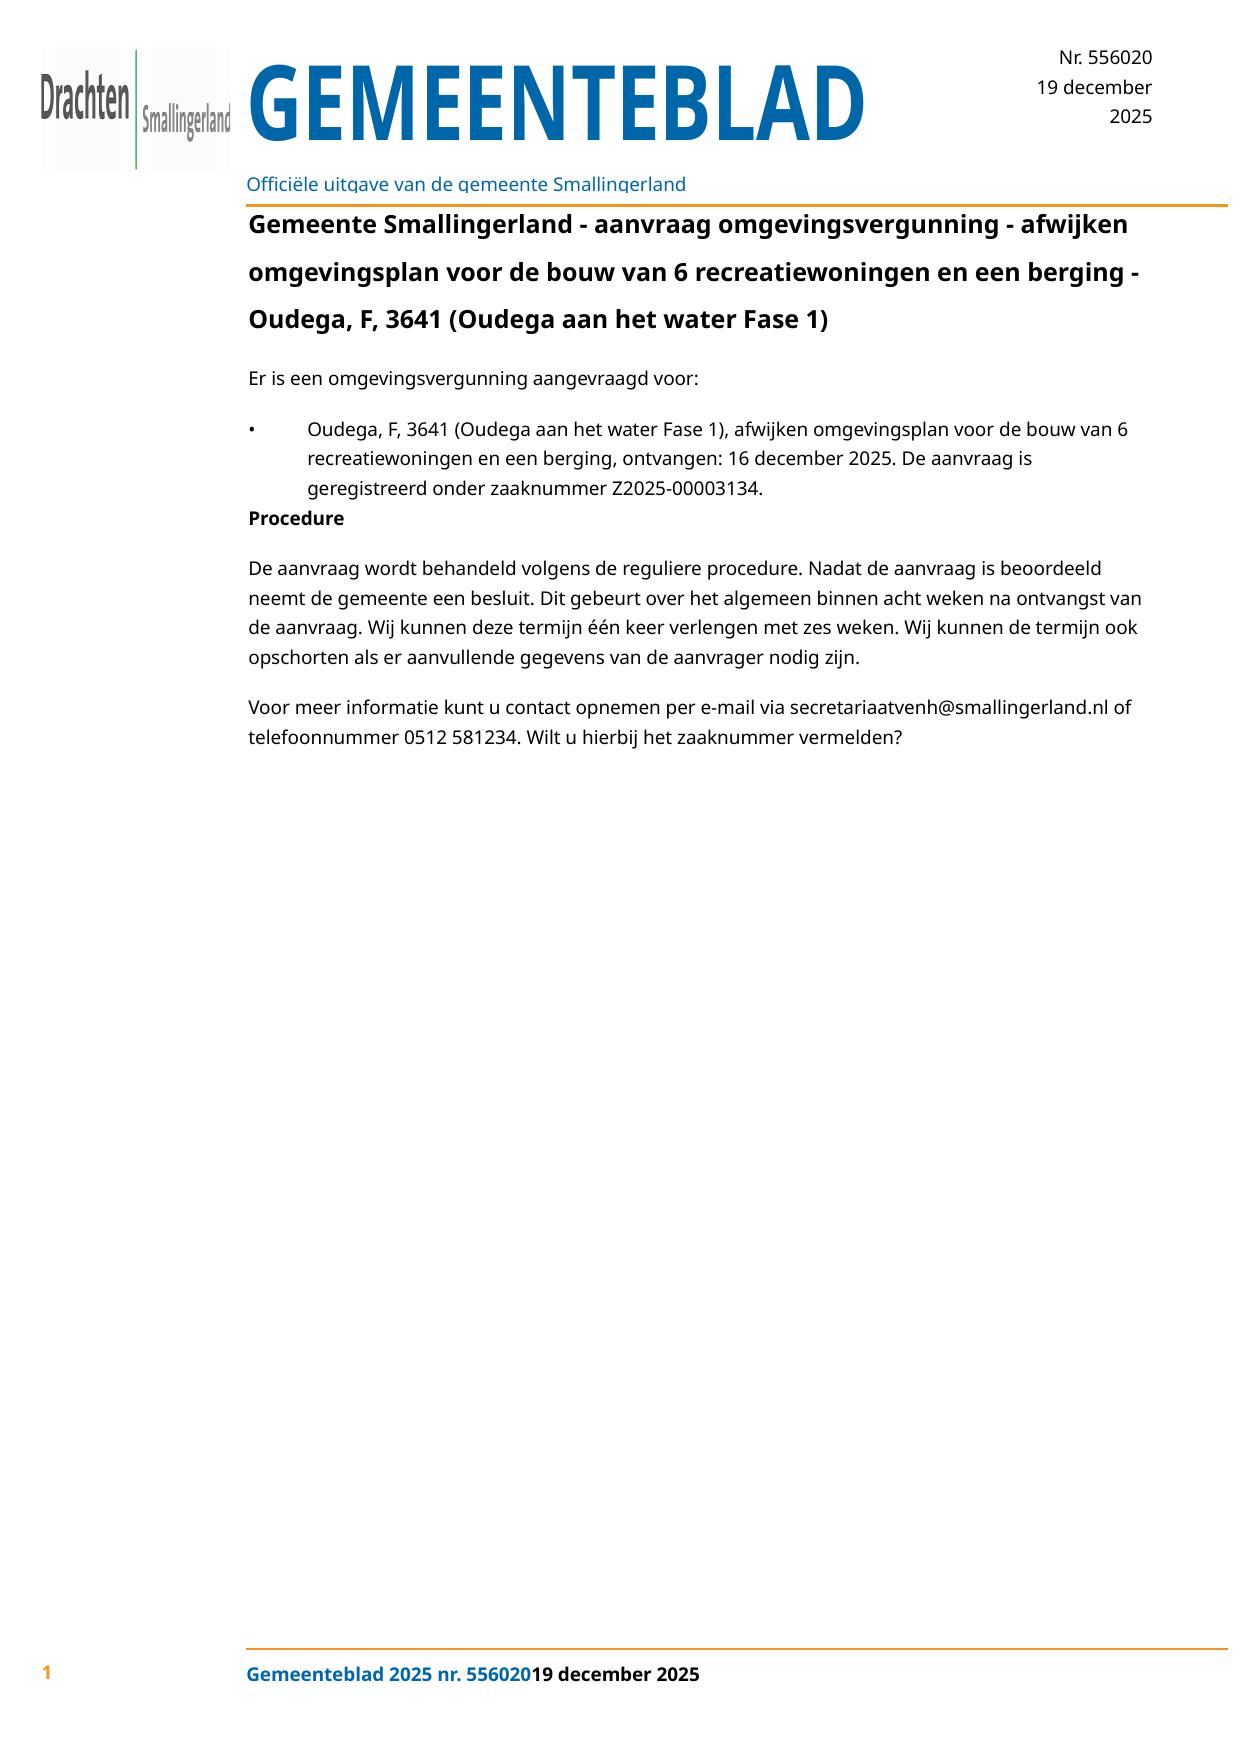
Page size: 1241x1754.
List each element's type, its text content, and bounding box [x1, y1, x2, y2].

text Gemeente Smallingerland - aanvraag omgevingsvergunning - afwijken omgevingsplan voor de bouw van 6 recreatiewoningen en een berging - Oudega, F, 3641 (Oudega aan het water Fase 1) [248, 207, 1152, 336]
picture [41, 47, 231, 172]
text De aanvraag wordt behandeld volgens de reguliere procedure. Nadat de aanvraag is beoordeeld neemt de gemeente een besluit. Dit gebeurt over het algemeen binnen acht weken na ontvangst van de aanvraag. Wij kunnen deze termijn één keer verlengen met zes weken. Wij kunnen de termijn ook opschorten als er aanvullende gegevens van de aanvrager nodig zijn. [248, 555, 1152, 669]
text Voor meer informatie kunt u contact opnemen per e-mail via secretariaatvenh@smallingerland.nl of telefoonnummer 0512 581234. Wilt u hierbij het zaaknummer vermelden? [248, 694, 1152, 749]
text Er is een omgevingsvergunning aangevraagd voor: [248, 366, 1152, 391]
list Oudega, F, 3641 (Oudega aan het water Fase 1), afwijken omgevingsplan voor de bouw van 6 recreatiewoningen en een berging, ontvangen: 16 december 2025. De aanvraag is geregistreerd onder zaaknummer Z2025-00003134. [248, 416, 1152, 501]
text Procedure [248, 505, 1152, 530]
